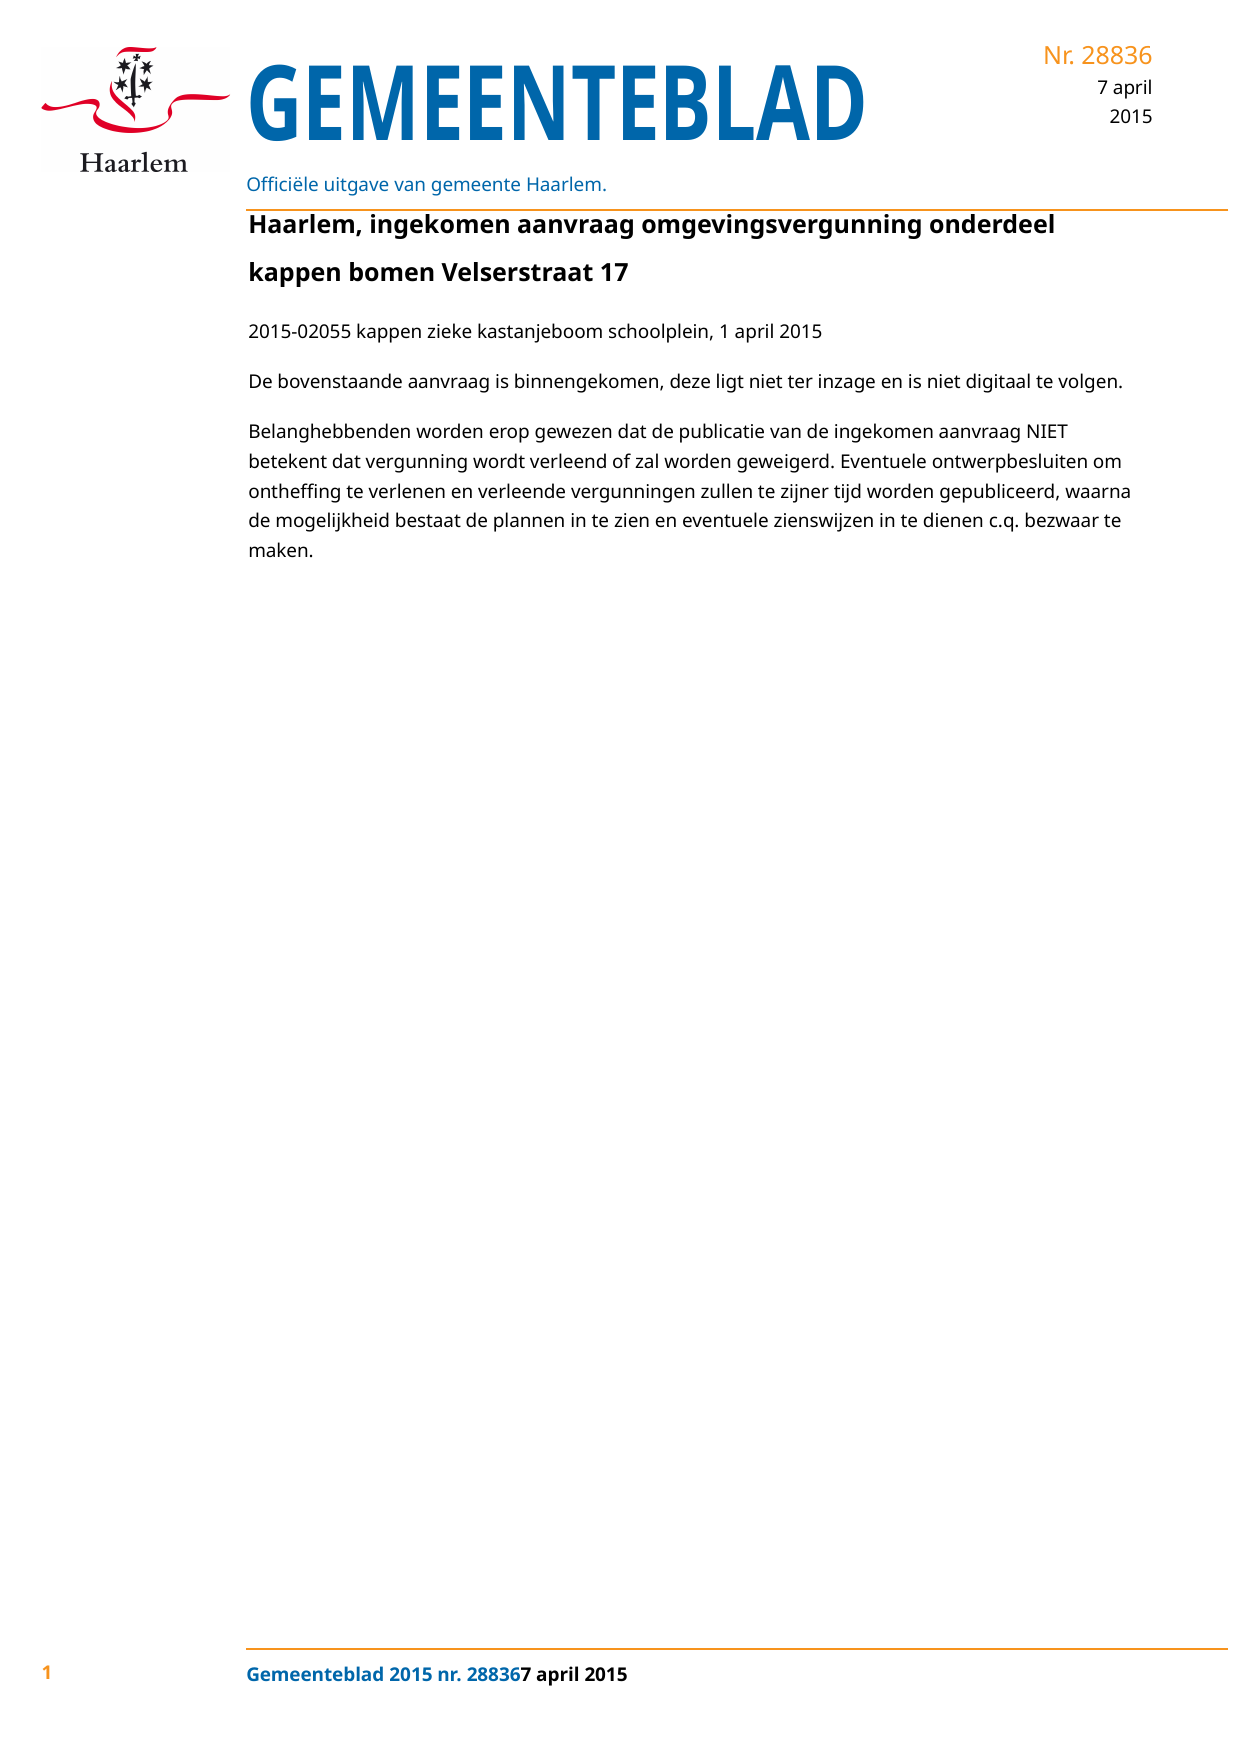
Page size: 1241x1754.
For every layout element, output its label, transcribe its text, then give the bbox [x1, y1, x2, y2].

text Haarlem, ingekomen aanvraag omgevingsvergunning onderdeel kappen bomen Velserstraat 17 [248, 211, 1152, 288]
picture [41, 47, 231, 172]
text Belanghebbenden worden erop gewezen dat de publicatie van de ingekomen aanvraag NIET betekent dat vergunning wordt verleend of zal worden geweigerd. Eventuele ontwerpbesluiten om ontheffing te verlenen en verleende vergunningen zullen te zijner tijd worden gepubliceerd, waarna de mogelijkheid bestaat de plannen in te zien en eventuele zienswijzen in te dienen c.q. bezwaar te maken. [248, 419, 1152, 563]
text 2015-02055 kappen zieke kastanjeboom schoolplein, 1 april 2015 [248, 318, 1152, 344]
text De bovenstaande aanvraag is binnengekomen, deze ligt niet ter inzage en is niet digitaal te volgen. [248, 368, 1152, 394]
